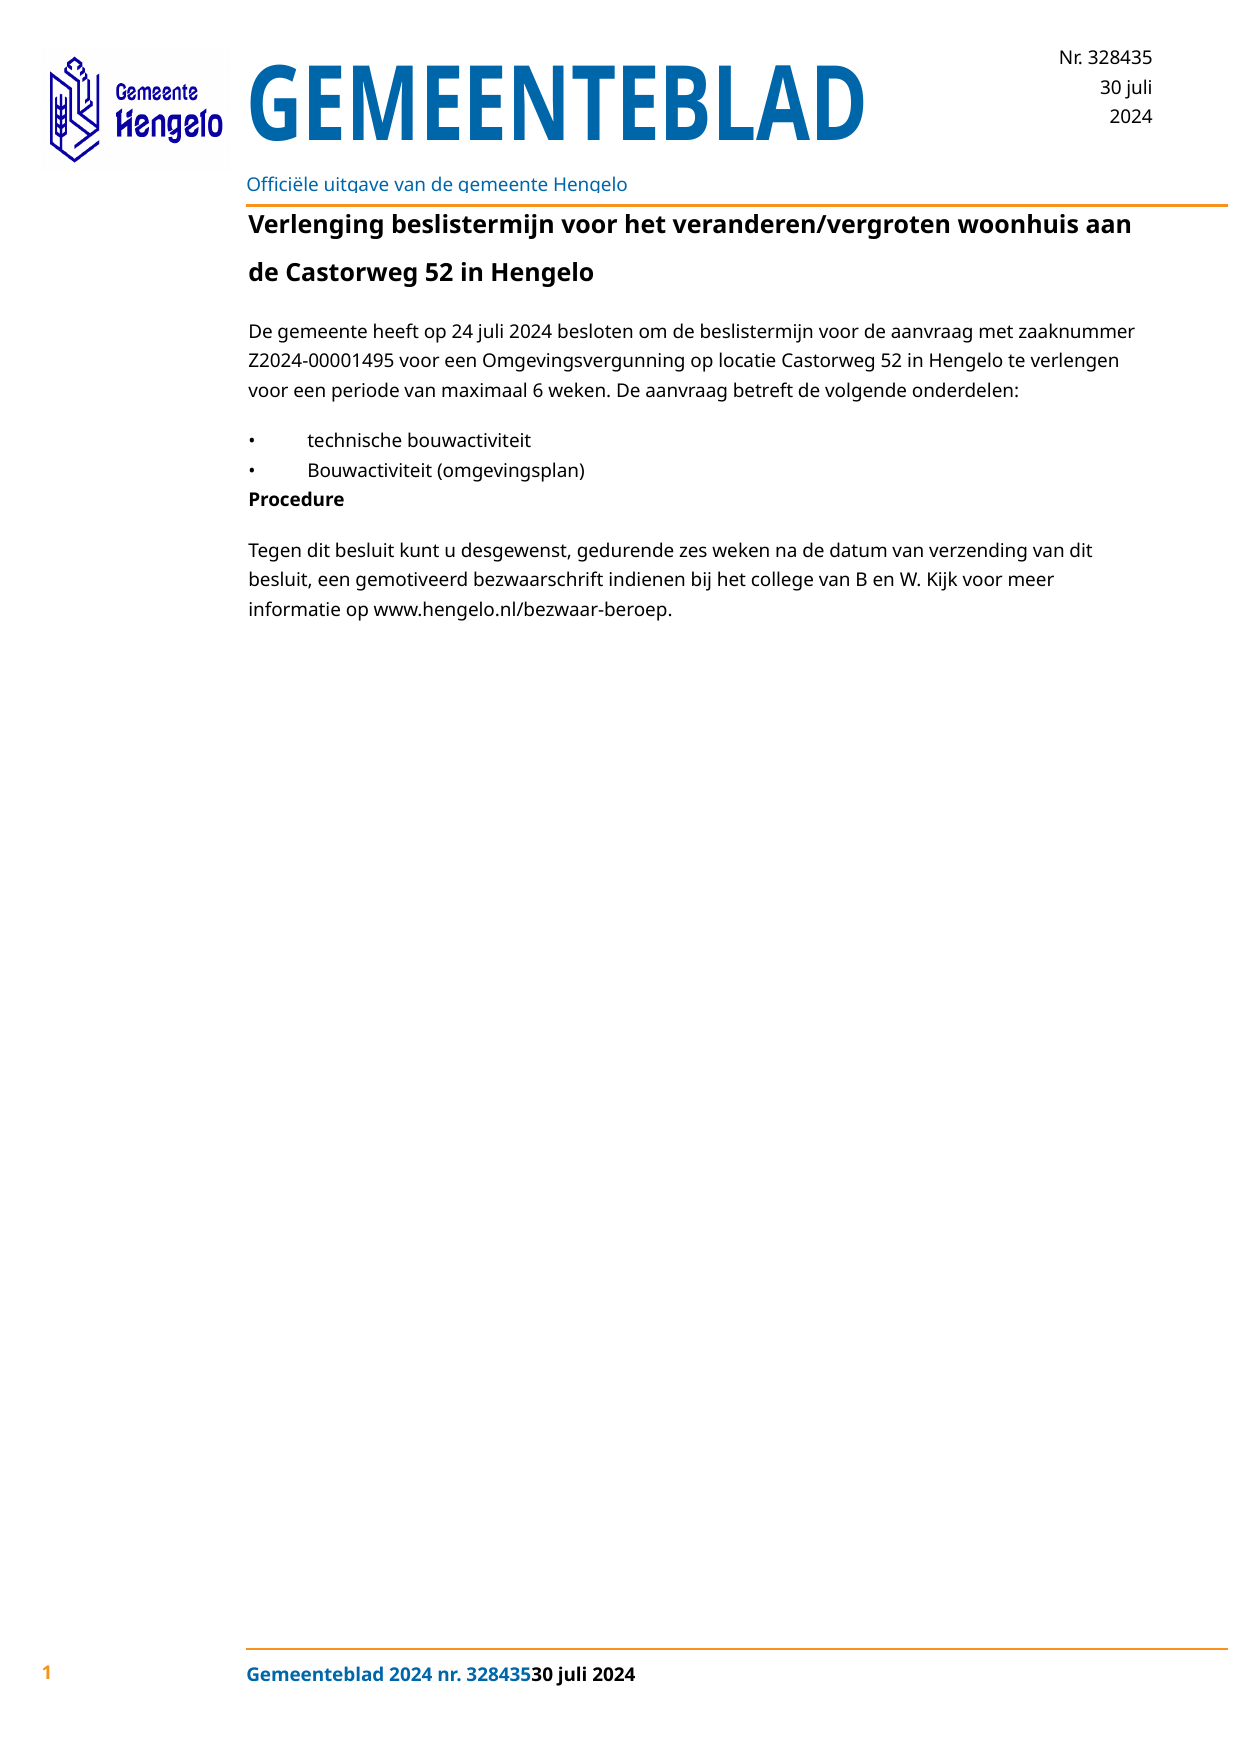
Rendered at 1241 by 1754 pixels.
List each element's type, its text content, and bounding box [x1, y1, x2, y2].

list Bouwactiviteit (omgevingsplan) [248, 457, 1152, 483]
text De gemeente heeft op 24 juli 2024 besloten om de beslistermijn voor de aanvraag met zaaknummer Z2024-00001495 voor een Omgevingsvergunning op locatie Castorweg 52 in Hengelo te verlengen voor een periode van maximaal 6 weken. De aanvraag betreft de volgende onderdelen: [248, 318, 1152, 403]
picture [41, 47, 231, 172]
list technische bouwactiviteit [248, 427, 1152, 453]
text Procedure [248, 487, 1152, 512]
text Verlenging beslistermijn voor het veranderen/vergroten woonhuis aan de Castorweg 52 in Hengelo [248, 207, 1152, 288]
text Tegen dit besluit kunt u desgewenst, gedurende zes weken na de datum van verzending van dit besluit, een gemotiveerd bezwaarschrift indienen bij het college van B en W. Kijk voor meer informatie op www.hengelo.nl/bezwaar-beroep. [248, 537, 1152, 622]
